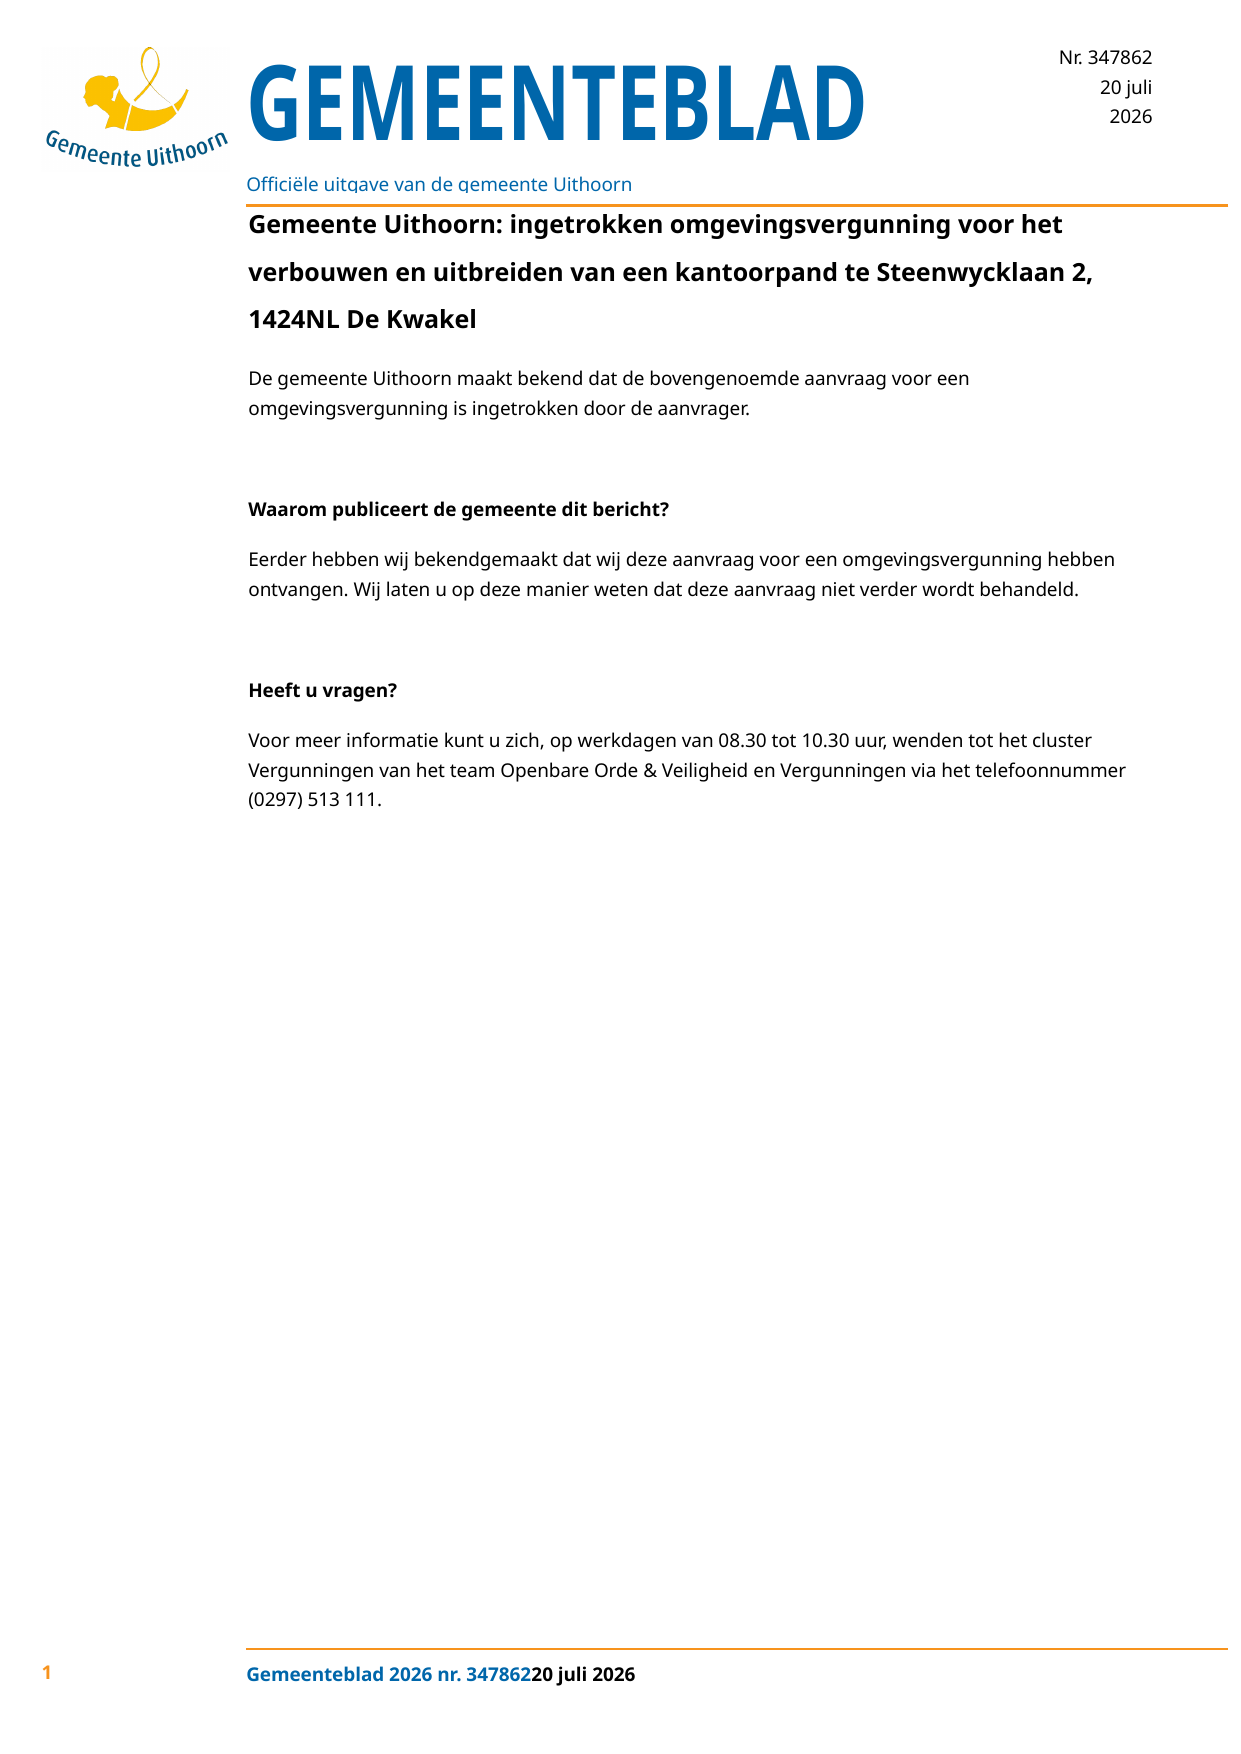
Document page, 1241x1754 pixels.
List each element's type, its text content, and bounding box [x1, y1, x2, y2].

text Eerder hebben wij bekendgemaakt dat wij deze aanvraag voor een omgevingsvergunning hebben ontvangen. Wij laten u op deze manier weten dat deze aanvraag niet verder wordt behandeld. [248, 546, 1152, 602]
text Heeft u vragen? [248, 677, 1152, 702]
text Waarom publiceert de gemeente dit bericht? [248, 496, 1152, 522]
picture [41, 47, 231, 172]
text Gemeente Uithoorn: ingetrokken omgevingsvergunning voor het verbouwen en uitbreiden van een kantoorpand te Steenwycklaan 2, 1424NL De Kwakel [248, 207, 1152, 336]
text De gemeente Uithoorn maakt bekend dat de bovengenoemde aanvraag voor een omgevingsvergunning is ingetrokken door de aanvrager. [248, 366, 1152, 421]
text Voor meer informatie kunt u zich, op werkdagen van 08.30 tot 10.30 uur, wenden tot het cluster Vergunningen van het team Openbare Orde & Veiligheid en Vergunningen via het telefoonnummer (0297) 513 111. [248, 727, 1152, 812]
